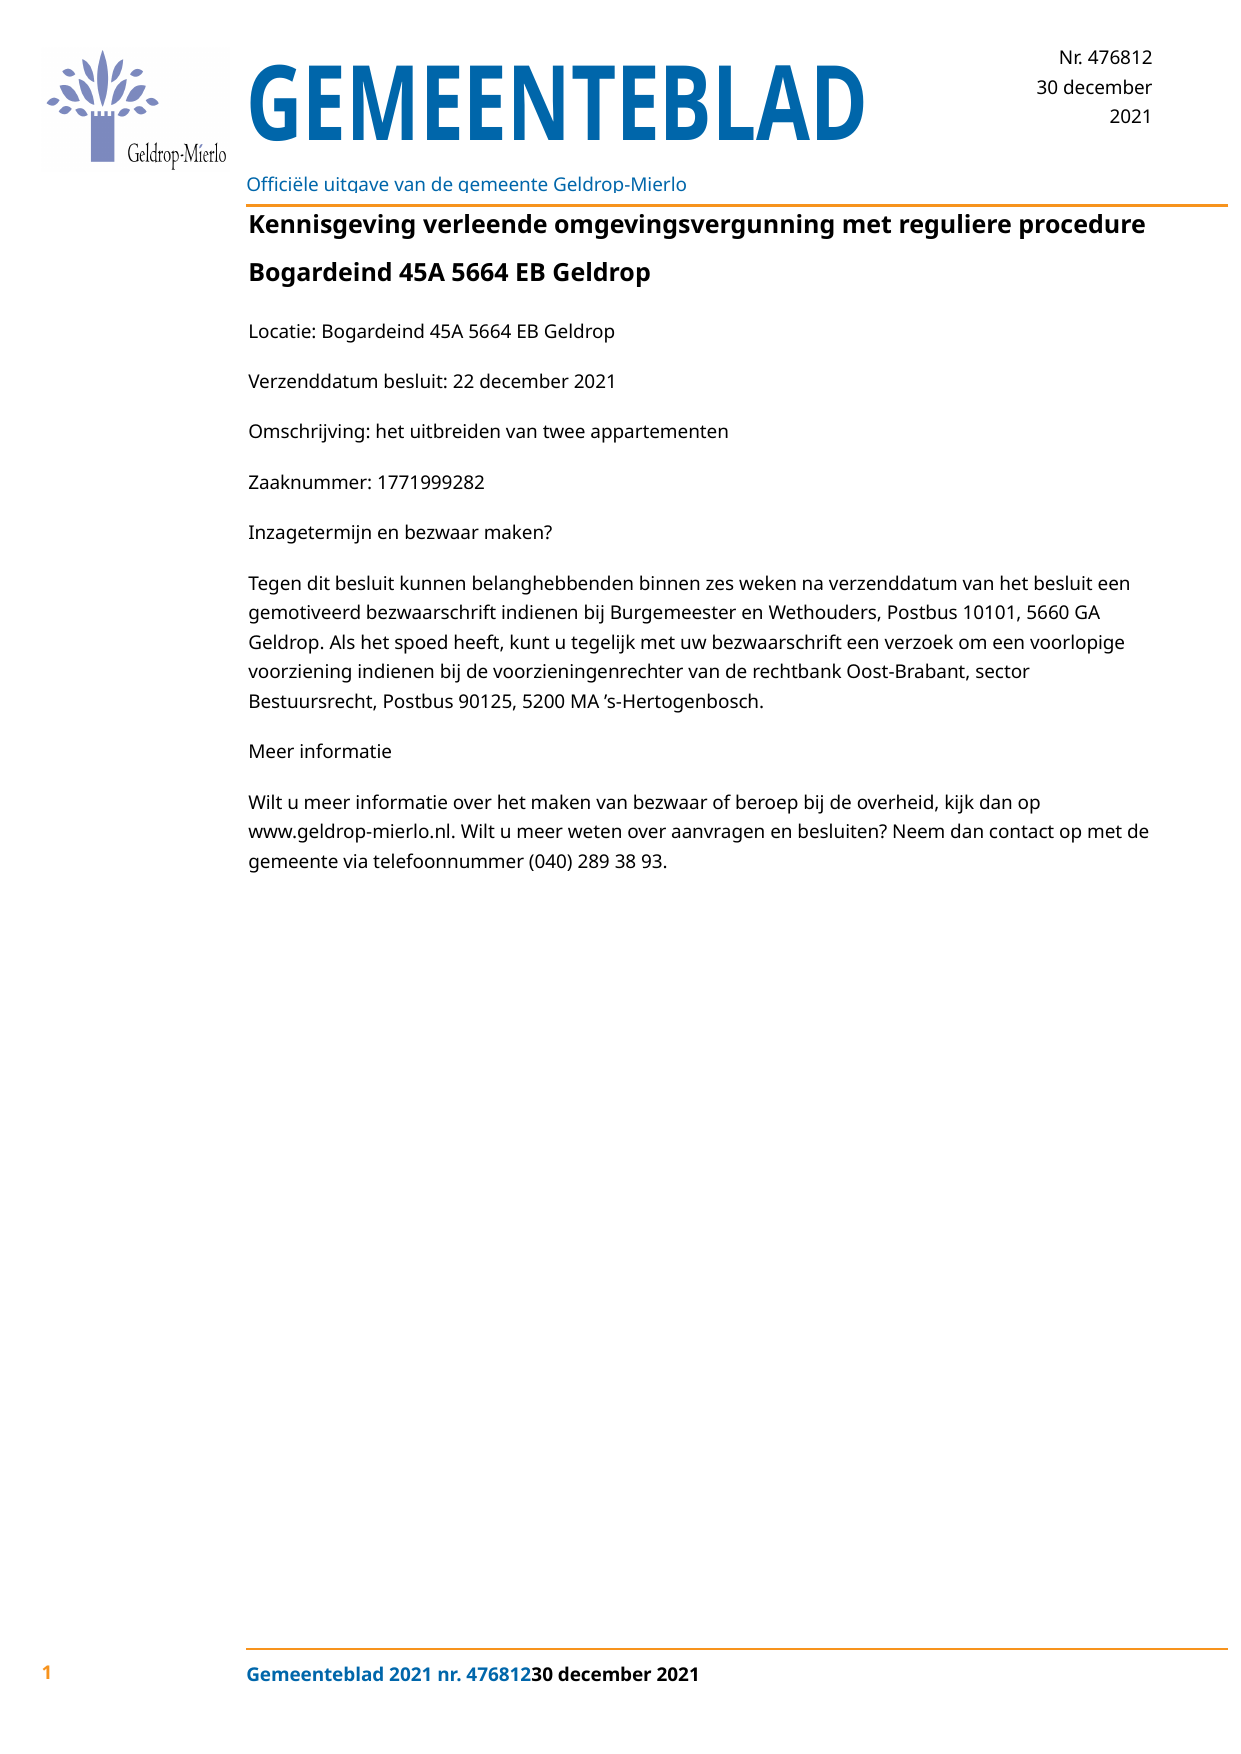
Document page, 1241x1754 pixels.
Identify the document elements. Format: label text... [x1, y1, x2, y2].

text Wilt u meer informatie over het maken van bezwaar of beroep bij de overheid, kijk dan op www.geldrop-mierlo.nl. Wilt u meer weten over aanvragen en besluiten? Neem dan contact op met de gemeente via telefoonnummer (040) 289 38 93. [248, 789, 1152, 874]
text Zaaknummer: 1771999282 [248, 469, 1152, 495]
text Locatie: Bogardeind 45A 5664 EB Geldrop [248, 318, 1152, 344]
text Verzenddatum besluit: 22 december 2021 [248, 368, 1152, 394]
text Omschrijving: het uitbreiden van twee appartementen [248, 419, 1152, 444]
picture [41, 47, 231, 172]
text Kennisgeving verleende omgevingsvergunning met reguliere procedure Bogardeind 45A 5664 EB Geldrop [248, 207, 1152, 288]
text Meer informatie [248, 739, 1152, 764]
text Inzagetermijn en bezwaar maken? [248, 519, 1152, 545]
text Tegen dit besluit kunnen belanghebbenden binnen zes weken na verzenddatum van het besluit een gemotiveerd bezwaarschrift indienen bij Burgemeester en Wethouders, Postbus 10101, 5660 GA Geldrop. Als het spoed heeft, kunt u tegelijk met uw bezwaarschrift een verzoek om een voorlopige voorziening indienen bij de voorzieningenrechter van de rechtbank Oost-Brabant, sector Bestuursrecht, Postbus 90125, 5200 MA ’s-Hertogenbosch. [248, 570, 1152, 714]
